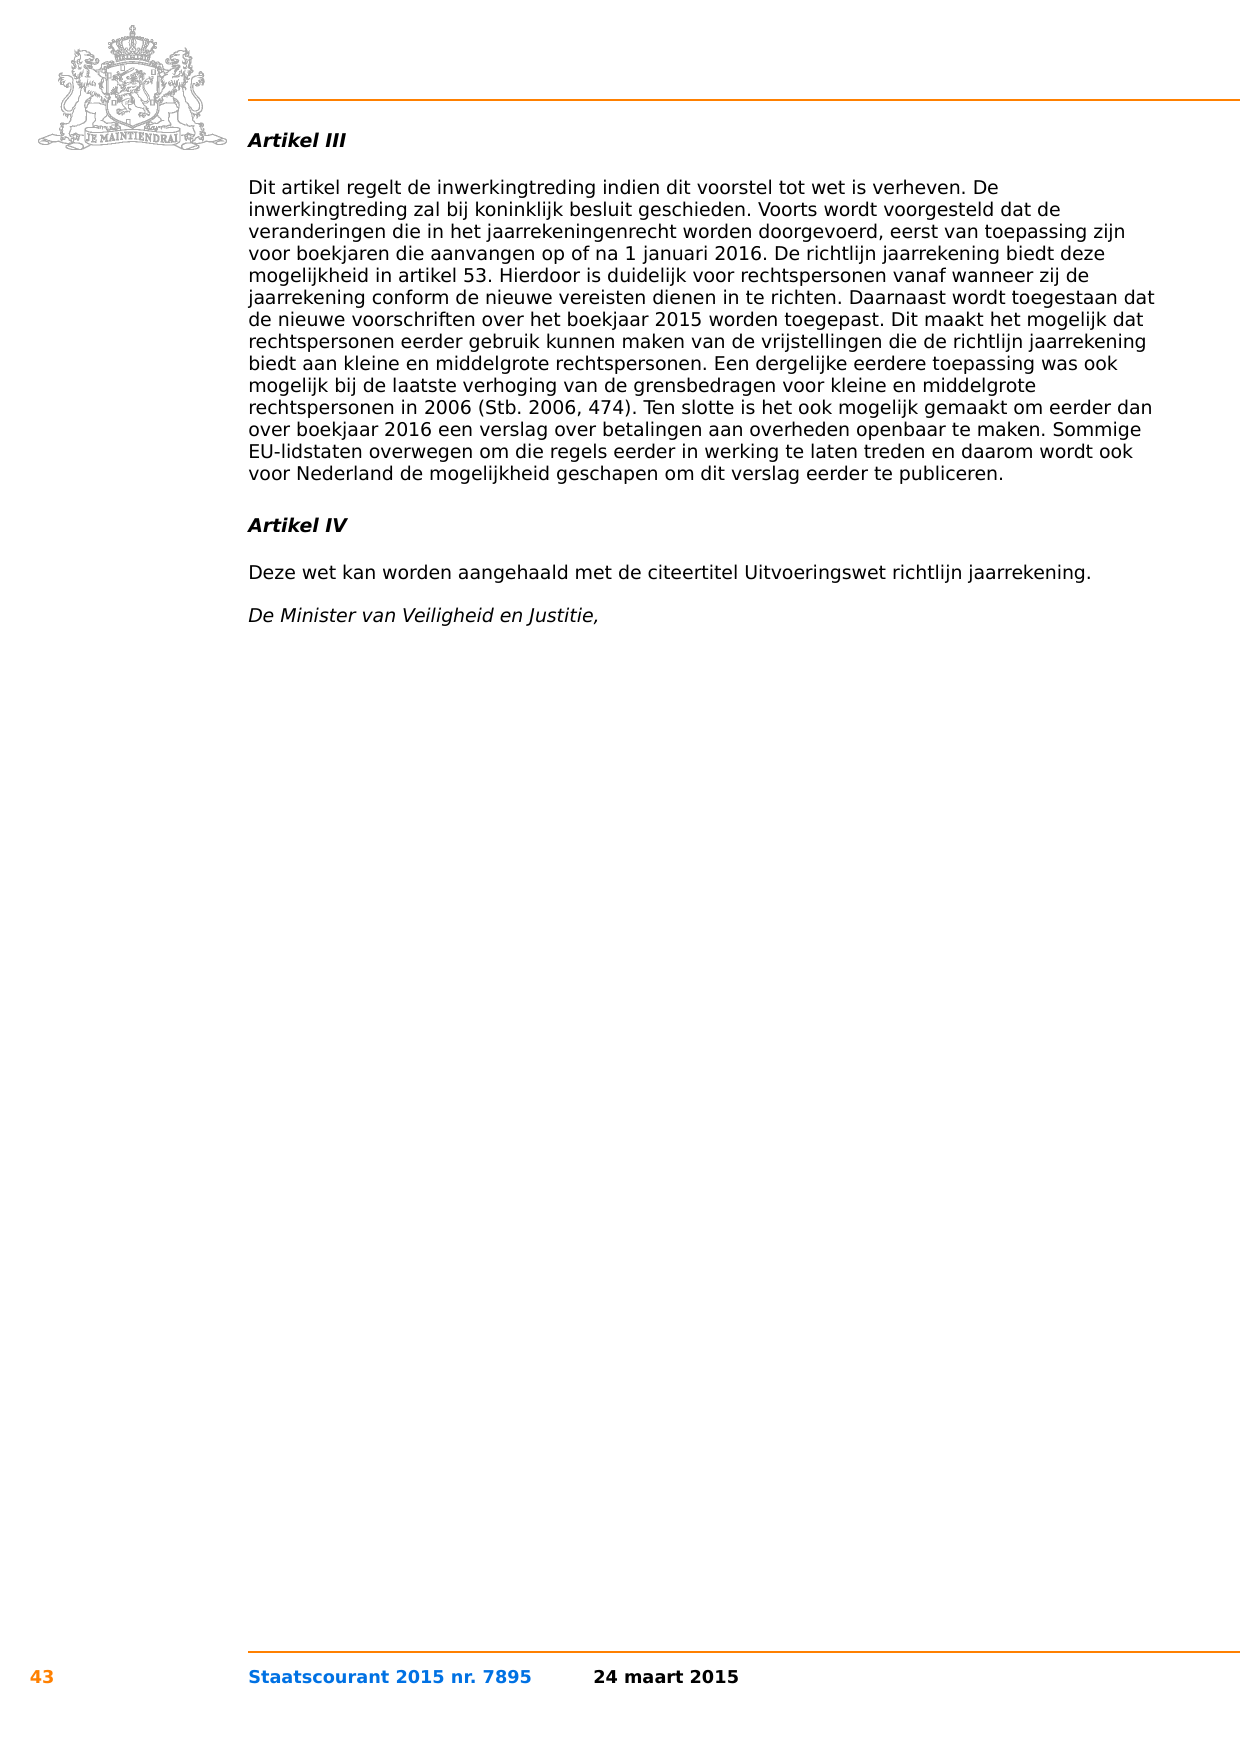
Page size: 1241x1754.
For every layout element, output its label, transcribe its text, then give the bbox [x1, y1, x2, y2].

text Deze wet kan worden aangehaald met de citeertitel Uitvoeringswet richtlijn jaarrekening. [248, 562, 1163, 583]
text Dit artikel regelt de inwerkingtreding indien dit voorstel tot wet is verheven. De inwerkingtreding zal bij koninklijk besluit geschieden. Voorts wordt voorgesteld dat de veranderingen die in het jaarrekeningenrecht worden doorgevoerd, eerst van toepassing zijn voor boekjaren die aanvangen op of na 1 januari 2016. De richtlijn jaarrekening biedt deze mogelijkheid in artikel 53. Hierdoor is duidelijk voor rechtspersonen vanaf wanneer zij de jaarrekening conform de nieuwe vereisten dienen in te richten. Daarnaast wordt toegestaan dat de nieuwe voorschriften over het boekjaar 2015 worden toegepast. Dit maakt het mogelijk dat rechtspersonen eerder gebruik kunnen maken van de vrijstellingen die de richtlijn jaarrekening biedt aan kleine en middelgrote rechtspersonen. Een dergelijke eerdere toepassing was ook mogelijk bij de laatste verhoging van de grensbedragen voor kleine en middelgrote rechtspersonen in 2006 (Stb. 2006, 474). Ten slotte is het ook mogelijk gemaakt om eerder dan over boekjaar 2016 een verslag over betalingen aan overheden openbaar te maken. Sommige EU-lidstaten overwegen om die regels eerder in werking te laten treden en daarom wordt ook voor Nederland de mogelijkheid geschapen om dit verslag eerder te publiceren. [248, 177, 1163, 484]
subtitle Artikel IV [248, 514, 1163, 537]
text De Minister van Veiligheid en Justitie, [248, 605, 1163, 627]
picture [38, 25, 227, 150]
subtitle Artikel III [248, 130, 1163, 152]
